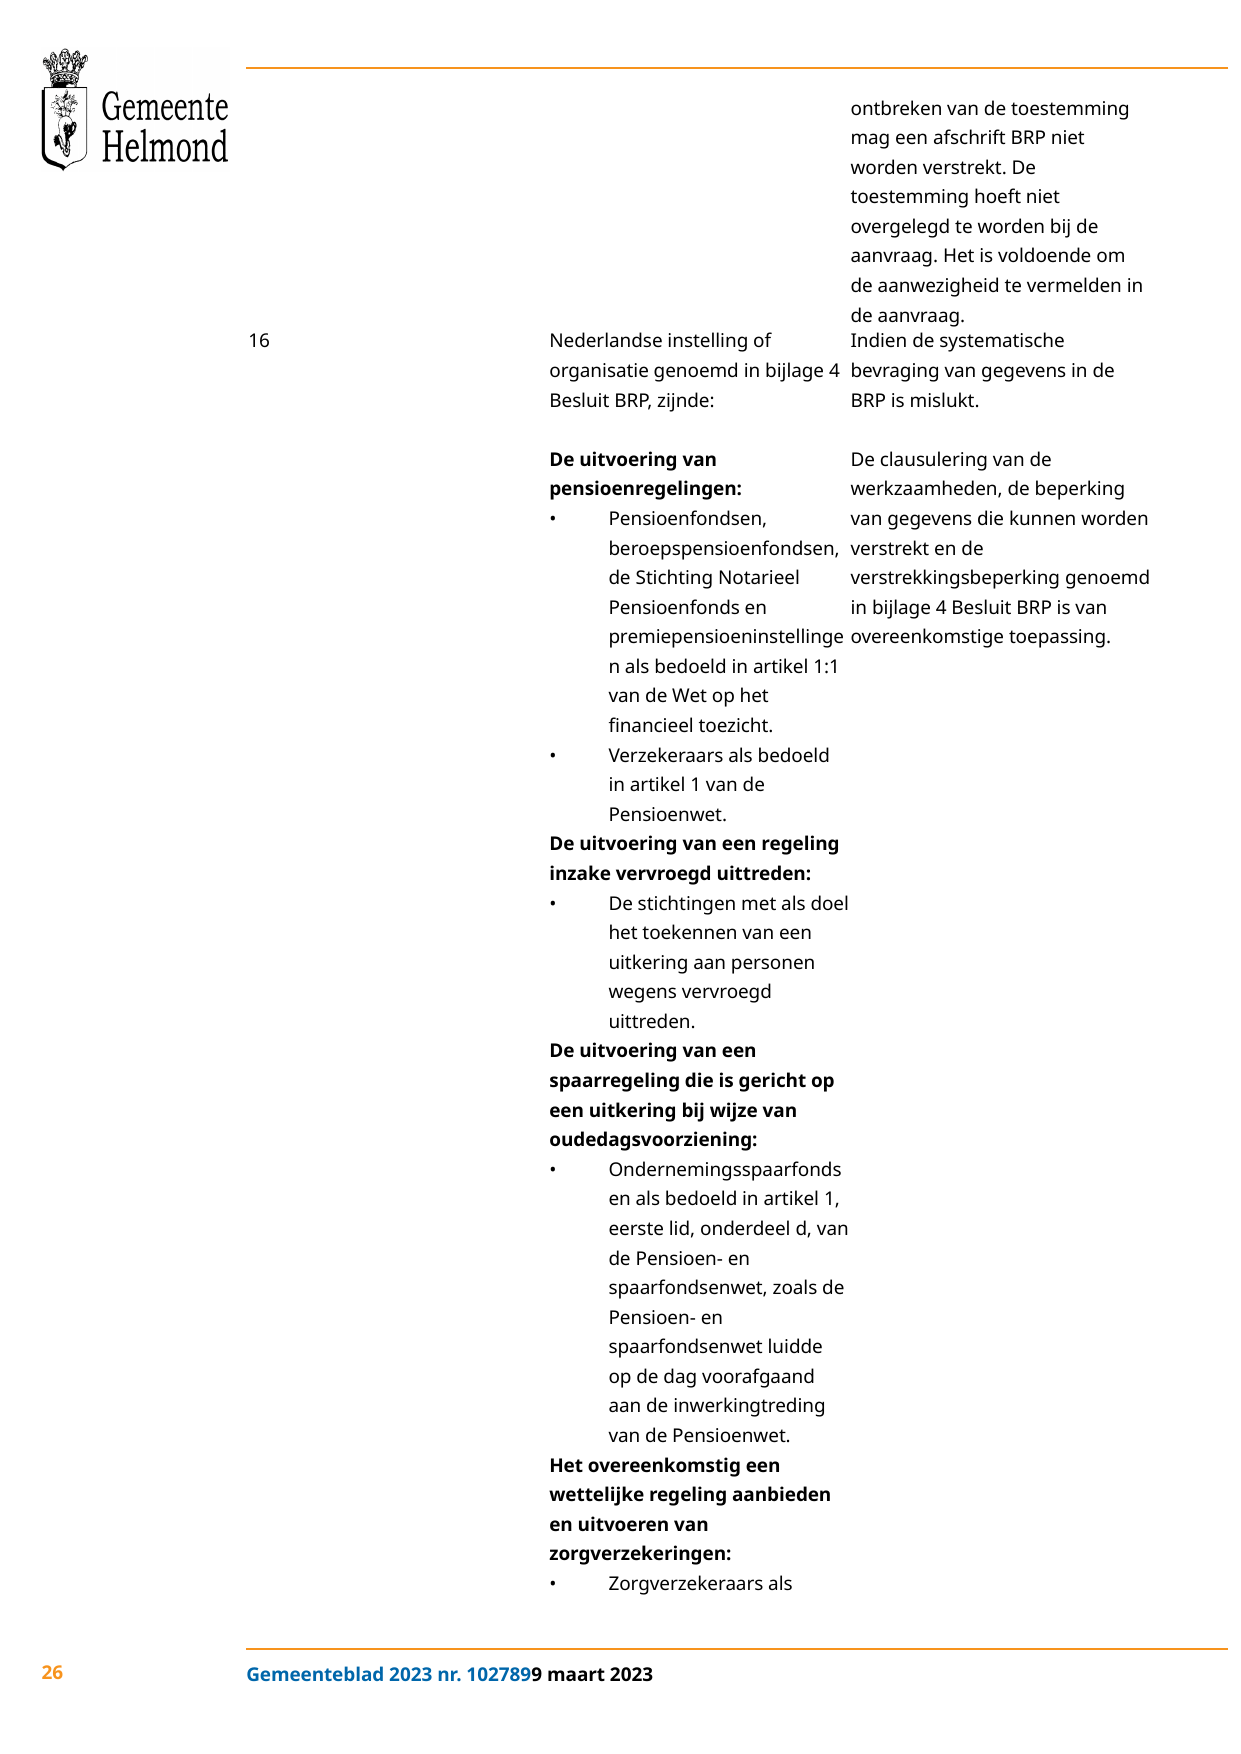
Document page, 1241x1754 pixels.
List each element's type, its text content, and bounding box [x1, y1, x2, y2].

table_cell [248, 95, 549, 328]
picture [41, 47, 231, 172]
table_cell Nederlandse instelling of organisatie genoemd in bijlage 4 Besluit BRP, zijnde: De uitvoering van pensioenregelingen: Pensioenfondsen, beroepspensioenfondsen, de Stichting Notarieel Pensioenfonds en premiepensioeninstellingen als bedoeld in artikel 1:1 van de Wet op het financieel toezicht. Verzekeraars als bedoeld in artikel 1 van de Pensioenwet. De uitvoering van een regeling inzake vervroegd uittreden: De stichtingen met als doel het toekennen van een uitkering aan personen wegens vervroegd uittreden. De uitvoering van een spaarregeling die is gericht op een uitkering bij wijze van oudedagsvoorziening: Ondernemingsspaarfondsen als bedoeld in artikel 1, eerste lid, onderdeel d, van de Pensioen- en spaarfondsenwet, zoals de Pensioen- en spaarfondsenwet luidde op de dag voorafgaand aan de inwerkingtreding van de Pensioenwet. Het overeenkomstig een wettelijke regeling aanbieden en uitvoeren van zorgverzekeringen: Zorgverzekeraars als [549, 328, 850, 1596]
table_cell 16 [248, 328, 549, 1596]
table_cell ontbreken van de toestemming mag een afschrift BRP niet worden verstrekt. De toestemming hoeft niet overgelegd te worden bij de aanvraag. Het is voldoende om de aanwezigheid te vermelden in de aanvraag. [850, 95, 1152, 328]
table_cell Indien de systematische bevraging van gegevens in de BRP is mislukt. De clausulering van de werkzaamheden, de beperking van gegevens die kunnen worden verstrekt en de verstrekkingsbeperking genoemd in bijlage 4 Besluit BRP is van overeenkomstige toepassing. [850, 328, 1152, 1596]
table_cell [549, 95, 850, 328]
